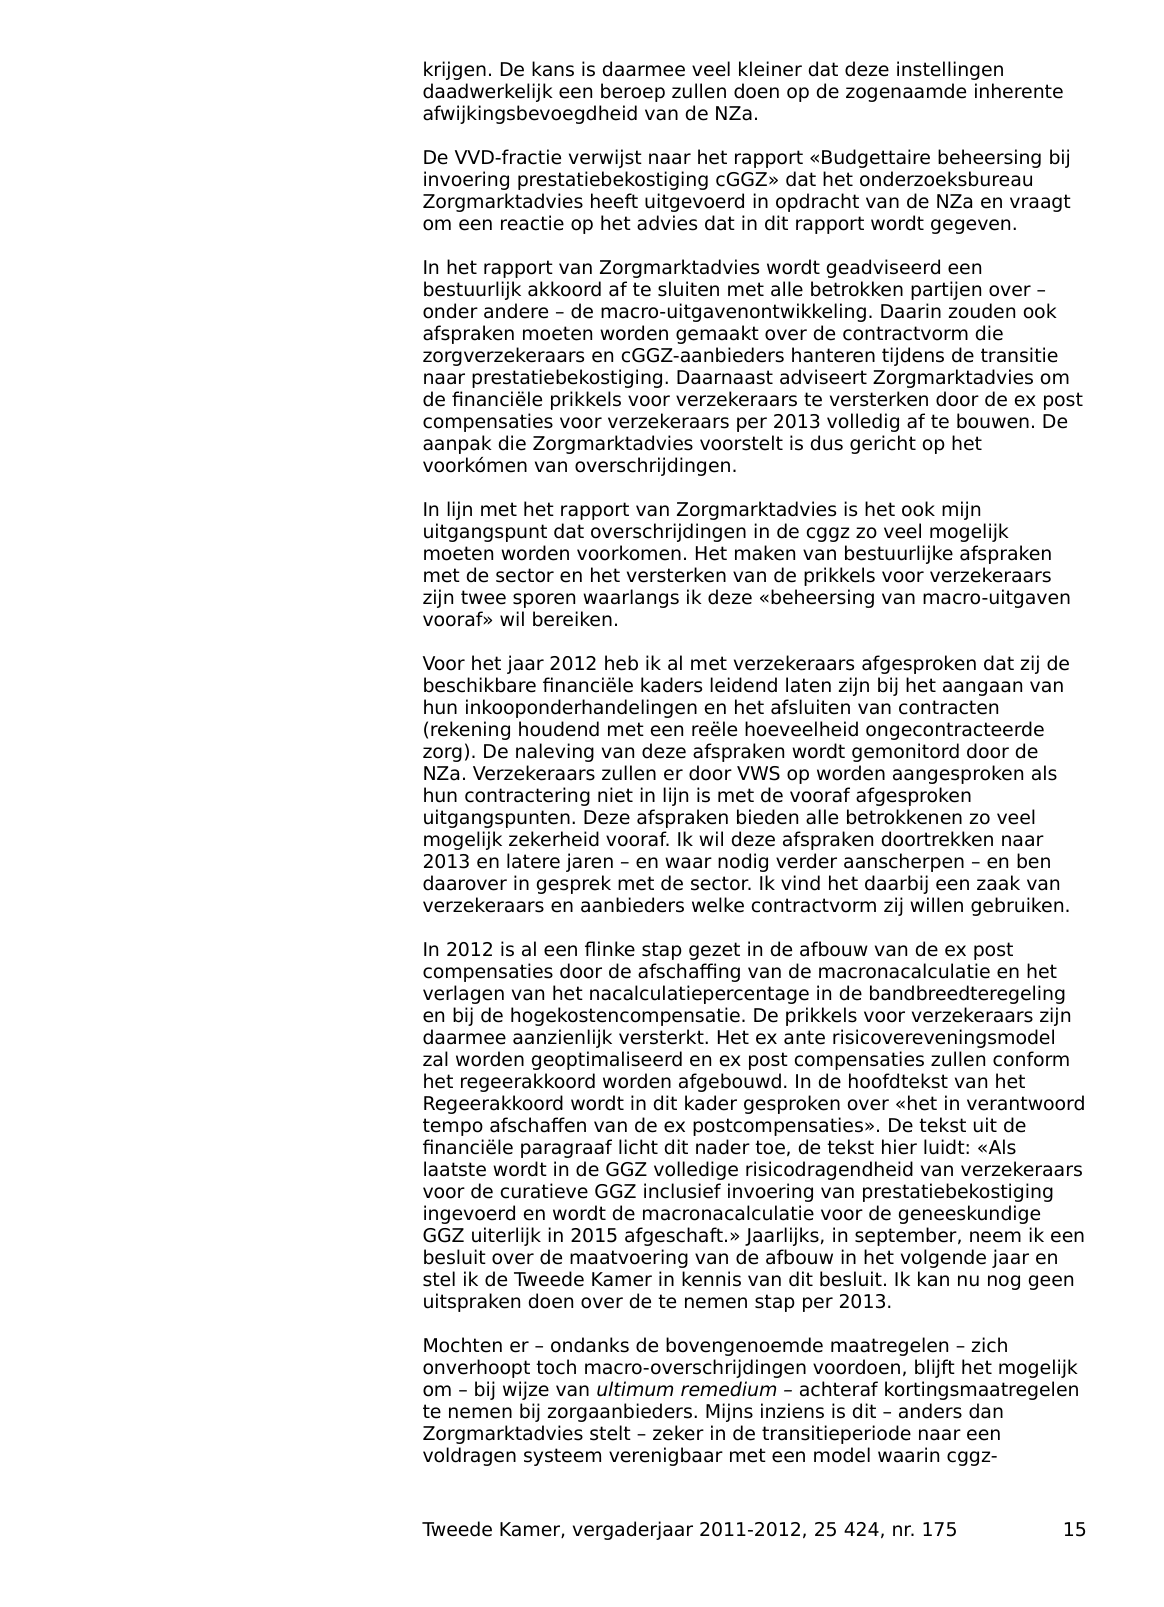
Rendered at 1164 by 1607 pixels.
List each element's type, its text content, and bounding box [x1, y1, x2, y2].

text In 2012 is al een flinke stap gezet in de afbouw van de ex post compensaties door de afschaffing van de macronacalculatie en het verlagen van het nacalculatiepercentage in de bandbreedteregeling en bij de hogekostencompensatie. De prikkels voor verzekeraars zijn daarmee aanzienlijk versterkt. Het ex ante risicovereveningsmodel zal worden geoptimaliseerd en ex post compensaties zullen conform het regeerakkoord worden afgebouwd. In de hoofdtekst van het Regeerakkoord wordt in dit kader gesproken over «het in verantwoord tempo afschaffen van de ex postcompensaties». De tekst uit de financiële paragraaf licht dit nader toe, de tekst hier luidt: «Als laatste wordt in de GGZ volledige risicodragendheid van verzekeraars voor de curatieve GGZ inclusief invoering van prestatiebekostiging ingevoerd en wordt de macronacalculatie voor de geneeskundige GGZ uiterlijk in 2015 afgeschaft.» Jaarlijks, in september, neem ik een besluit over de maatvoering van de afbouw in het volgende jaar en stel ik de Tweede Kamer in kennis van dit besluit. Ik kan nu nog geen uitspraken doen over de te nemen stap per 2013. [422, 939, 1087, 1313]
text krijgen. De kans is daarmee veel kleiner dat deze instellingen daadwerkelijk een beroep zullen doen op de zogenaamde inherente afwijkingsbevoegdheid van de NZa. [422, 59, 1087, 125]
text In lijn met het rapport van Zorgmarktadvies is het ook mijn uitgangspunt dat overschrijdingen in de cggz zo veel mogelijk moeten worden voorkomen. Het maken van bestuurlijke afspraken met de sector en het versterken van de prikkels voor verzekeraars zijn twee sporen waarlangs ik deze «beheersing van macro-uitgaven vooraf» wil bereiken. [422, 499, 1087, 631]
text Mochten er – ondanks de bovengenoemde maatregelen – zich onverhoopt toch macro-overschrijdingen voordoen, blijft het mogelijk om – bij wijze van ultimum remedium – achteraf kortingsmaatregelen te nemen bij zorgaanbieders. Mijns inziens is dit – anders dan Zorgmarktadvies stelt – zeker in de transitieperiode naar een voldragen systeem verenigbaar met een model waarin cggz- [422, 1335, 1087, 1467]
text In het rapport van Zorgmarktadvies wordt geadviseerd een bestuurlijk akkoord af te sluiten met alle betrokken partijen over – onder andere – de macro-uitgavenontwikkeling. Daarin zouden ook afspraken moeten worden gemaakt over de contractvorm die zorgverzekeraars en cGGZ-aanbieders hanteren tijdens de transitie naar prestatiebekostiging. Daarnaast adviseert Zorgmarktadvies om de financiële prikkels voor verzekeraars te versterken door de ex post compensaties voor verzekeraars per 2013 volledig af te bouwen. De aanpak die Zorgmarktadvies voorstelt is dus gericht op het voorkómen van overschrijdingen. [422, 257, 1087, 477]
text Voor het jaar 2012 heb ik al met verzekeraars afgesproken dat zij de beschikbare financiële kaders leidend laten zijn bij het aangaan van hun inkooponderhandelingen en het afsluiten van contracten (rekening houdend met een reële hoeveelheid ongecontracteerde zorg). De naleving van deze afspraken wordt gemonitord door de NZa. Verzekeraars zullen er door VWS op worden aangesproken als hun contractering niet in lijn is met de vooraf afgesproken uitgangspunten. Deze afspraken bieden alle betrokkenen zo veel mogelijk zekerheid vooraf. Ik wil deze afspraken doortrekken naar 2013 en latere jaren – en waar nodig verder aanscherpen – en ben daarover in gesprek met de sector. Ik vind het daarbij een zaak van verzekeraars en aanbieders welke contractvorm zij willen gebruiken. [422, 653, 1087, 917]
text De VVD-fractie verwijst naar het rapport «Budgettaire beheersing bij invoering prestatiebekostiging cGGZ» dat het onderzoeksbureau Zorgmarktadvies heeft uitgevoerd in opdracht van de NZa en vraagt om een reactie op het advies dat in dit rapport wordt gegeven. [422, 147, 1087, 235]
